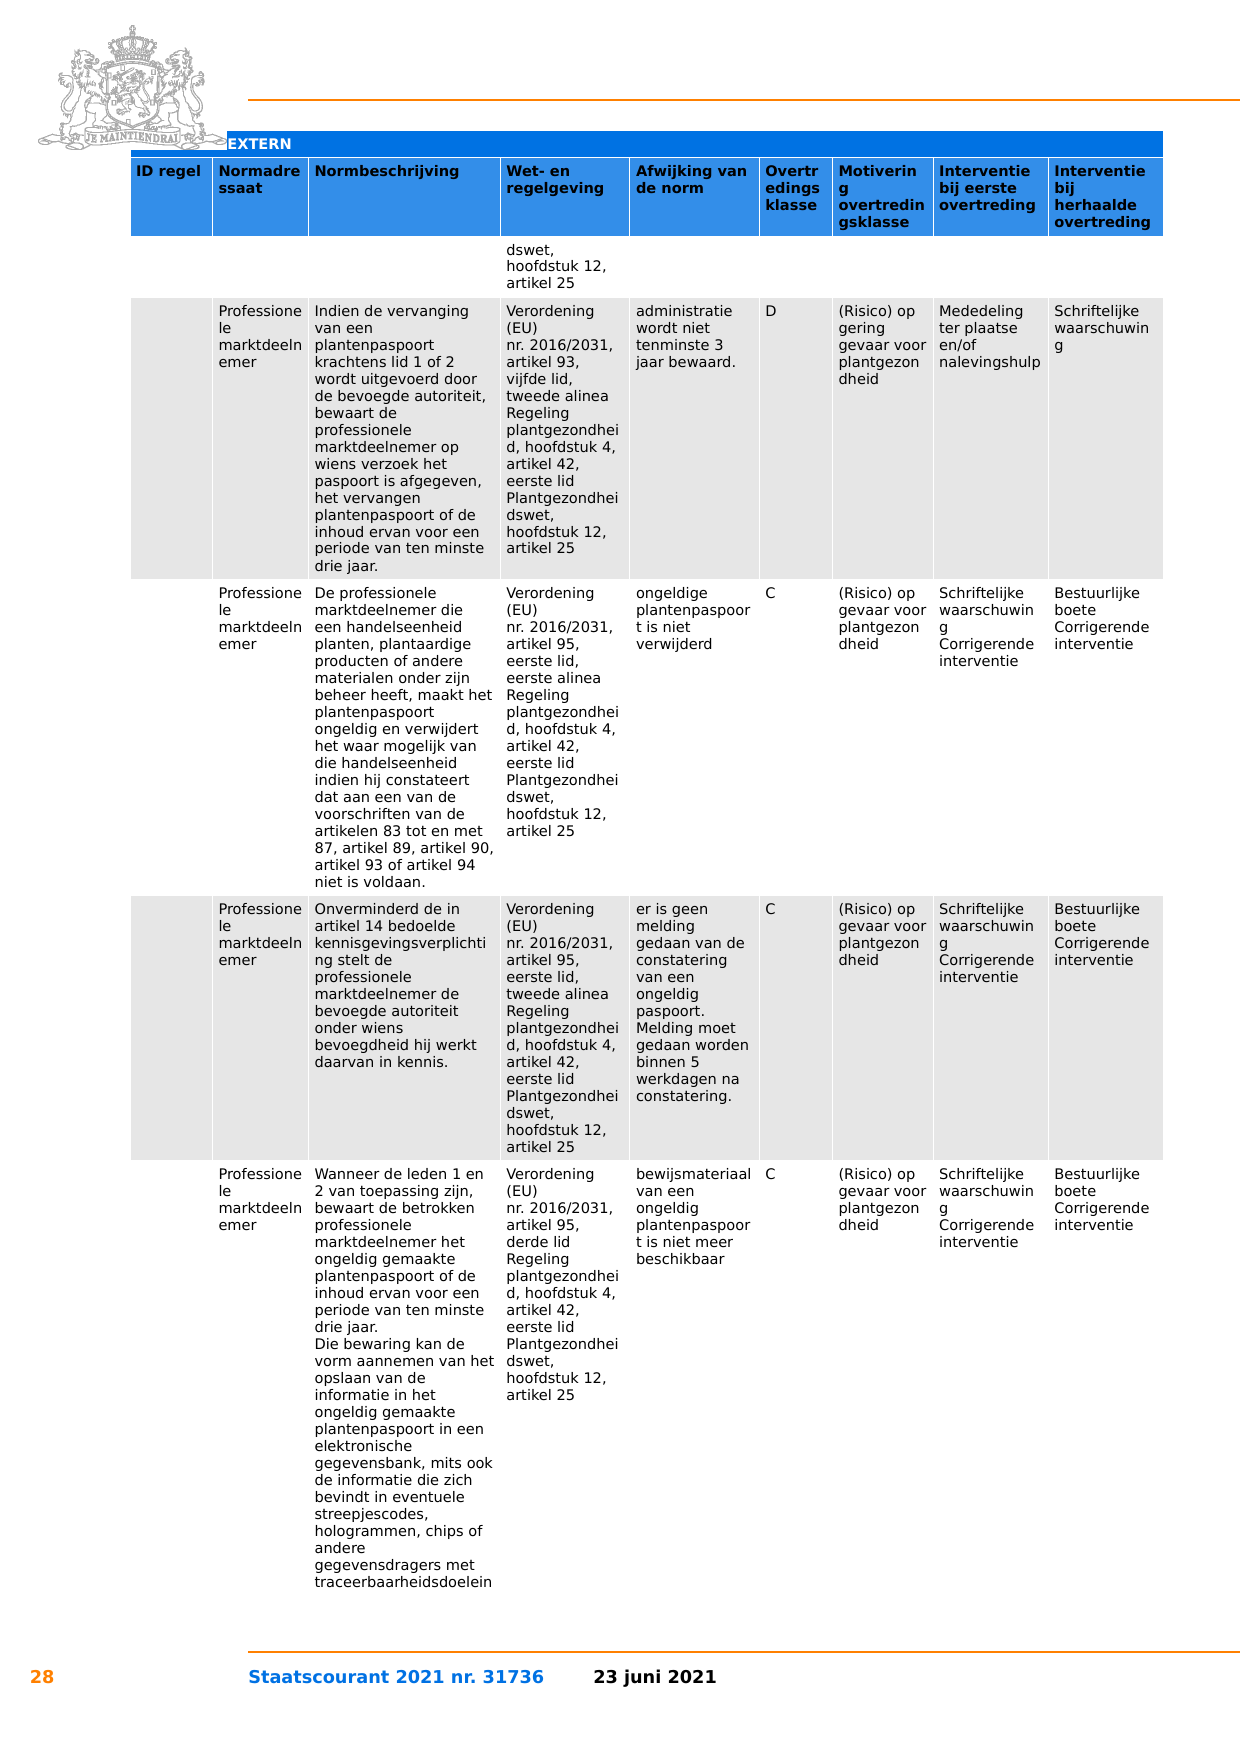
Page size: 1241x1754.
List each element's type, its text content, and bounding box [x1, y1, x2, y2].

table_cell [131, 896, 212, 1160]
table_cell Bestuurlijke boete Corrigerende interventie [1049, 896, 1163, 1160]
table_cell De professionele marktdeelnemer die een handelseenheid planten, plantaardige producten of andere materialen onder zijn beheer heeft, maakt het plantenpaspoort ongeldig en verwijdert het waar mogelijk van die handelseenheid indien hij constateert dat aan een van de voorschriften van de artikelen 83 tot en met 87, artikel 89, artikel 90, artikel 93 of artikel 94 niet is voldaan. [309, 580, 500, 895]
table_cell [131, 298, 212, 579]
table_cell Bestuurlijke boete Corrigerende interventie [1049, 1161, 1163, 1595]
table_cell C [760, 896, 832, 1160]
table_cell Wet- en regelgeving [501, 158, 629, 236]
table_cell ID regel [131, 158, 212, 236]
table_cell Professionele marktdeelnemer [213, 896, 308, 1160]
table_cell bewijsmateriaal van een ongeldig plantenpaspoort is niet meer beschikbaar [630, 1161, 759, 1595]
table_cell administratie wordt niet tenminste 3 jaar bewaard. [630, 298, 759, 579]
table_cell Verordening (EU) nr. 2016/2031, artikel 95, derde lid Regeling plantgezondheid, hoofdstuk 4, artikel 42, eerste lid Plantgezondheidswet, hoofdstuk 12, artikel 25 [501, 1161, 629, 1595]
table_cell Schriftelijke waarschuwing Corrigerende interventie [934, 896, 1048, 1160]
table_cell [760, 237, 832, 297]
table_header EXTERN [131, 131, 1163, 157]
table_cell C [760, 1161, 832, 1595]
table_cell (Risico) op gevaar voor plantgezondheid [833, 580, 933, 895]
table_cell [630, 237, 759, 297]
table_cell Onverminderd de in artikel 14 bedoelde kennisgevingsverplichting stelt de professionele marktdeelnemer de bevoegde autoriteit onder wiens bevoegdheid hij werkt daarvan in kennis. [309, 896, 500, 1160]
table_cell (Risico) op gering gevaar voor plantgezondheid [833, 298, 933, 579]
table_cell C [760, 580, 832, 895]
table_cell [131, 1161, 212, 1595]
table_cell Professionele marktdeelnemer [213, 580, 308, 895]
table_cell Interventie bij herhaalde overtreding [1049, 158, 1163, 236]
table_cell er is geen melding gedaan van de constatering van een ongeldig paspoort. Melding moet gedaan worden binnen 5 werkdagen na constatering. [630, 896, 759, 1160]
table_cell [131, 580, 212, 895]
table_cell [833, 237, 933, 297]
table_cell [213, 237, 308, 297]
table_cell [1049, 237, 1163, 297]
table_cell Verordening (EU) nr. 2016/2031, artikel 95, eerste lid, eerste alinea Regeling plantgezondheid, hoofdstuk 4, artikel 42, eerste lid Plantgezondheidswet, hoofdstuk 12, artikel 25 [501, 580, 629, 895]
table_cell Bestuurlijke boete Corrigerende interventie [1049, 580, 1163, 895]
table_cell [131, 237, 212, 297]
table_cell Motivering overtredingsklasse [833, 158, 933, 236]
table_cell Overtredingsklasse [760, 158, 832, 236]
table_cell Normadressaat [213, 158, 308, 236]
table_cell Afwijking van de norm [630, 158, 759, 236]
table_cell ongeldige plantenpaspoort is niet verwijderd [630, 580, 759, 895]
table_cell Indien de vervanging van een plantenpaspoort krachtens lid 1 of 2 wordt uitgevoerd door de bevoegde autoriteit, bewaart de professionele marktdeelnemer op wiens verzoek het paspoort is afgegeven, het vervangen plantenpaspoort of de inhoud ervan voor een periode van ten minste drie jaar. [309, 298, 500, 579]
table_cell Professionele marktdeelnemer [213, 1161, 308, 1595]
table_cell Schriftelijke waarschuwing [1049, 298, 1163, 579]
table_cell Schriftelijke waarschuwing Corrigerende interventie [934, 1161, 1048, 1595]
table_cell (Risico) op gevaar voor plantgezondheid [833, 896, 933, 1160]
table_cell Professionele marktdeelnemer [213, 298, 308, 579]
table_cell [934, 237, 1048, 297]
table_cell dswet, hoofdstuk 12, artikel 25 [501, 237, 629, 297]
table_cell D [760, 298, 832, 579]
table_cell Mededeling ter plaatse en/of nalevingshulp [934, 298, 1048, 579]
table_cell Interventie bij eerste overtreding [934, 158, 1048, 236]
table_cell Verordening (EU) nr. 2016/2031, artikel 95, eerste lid, tweede alinea Regeling plantgezondheid, hoofdstuk 4, artikel 42, eerste lid Plantgezondheidswet, hoofdstuk 12, artikel 25 [501, 896, 629, 1160]
table_cell [309, 237, 500, 297]
table_cell Normbeschrijving [309, 158, 500, 236]
table_cell Verordening (EU) nr. 2016/2031, artikel 93, vijfde lid, tweede alinea Regeling plantgezondheid, hoofdstuk 4, artikel 42, eerste lid Plantgezondheidswet, hoofdstuk 12, artikel 25 [501, 298, 629, 579]
table_cell Schriftelijke waarschuwing Corrigerende interventie [934, 580, 1048, 895]
picture [38, 25, 227, 150]
table_cell (Risico) op gevaar voor plantgezondheid [833, 1161, 933, 1595]
table_cell Wanneer de leden 1 en 2 van toepassing zijn, bewaart de betrokken professionele marktdeelnemer het ongeldig gemaakte plantenpaspoort of de inhoud ervan voor een periode van ten minste drie jaar. Die bewaring kan de vorm aannemen van het opslaan van de informatie in het ongeldig gemaakte plantenpaspoort in een elektronische gegevensbank, mits ook de informatie die zich bevindt in eventuele streepjescodes, hologrammen, chips of andere gegevensdragers met traceerbaarheidsdoelein [309, 1161, 500, 1595]
